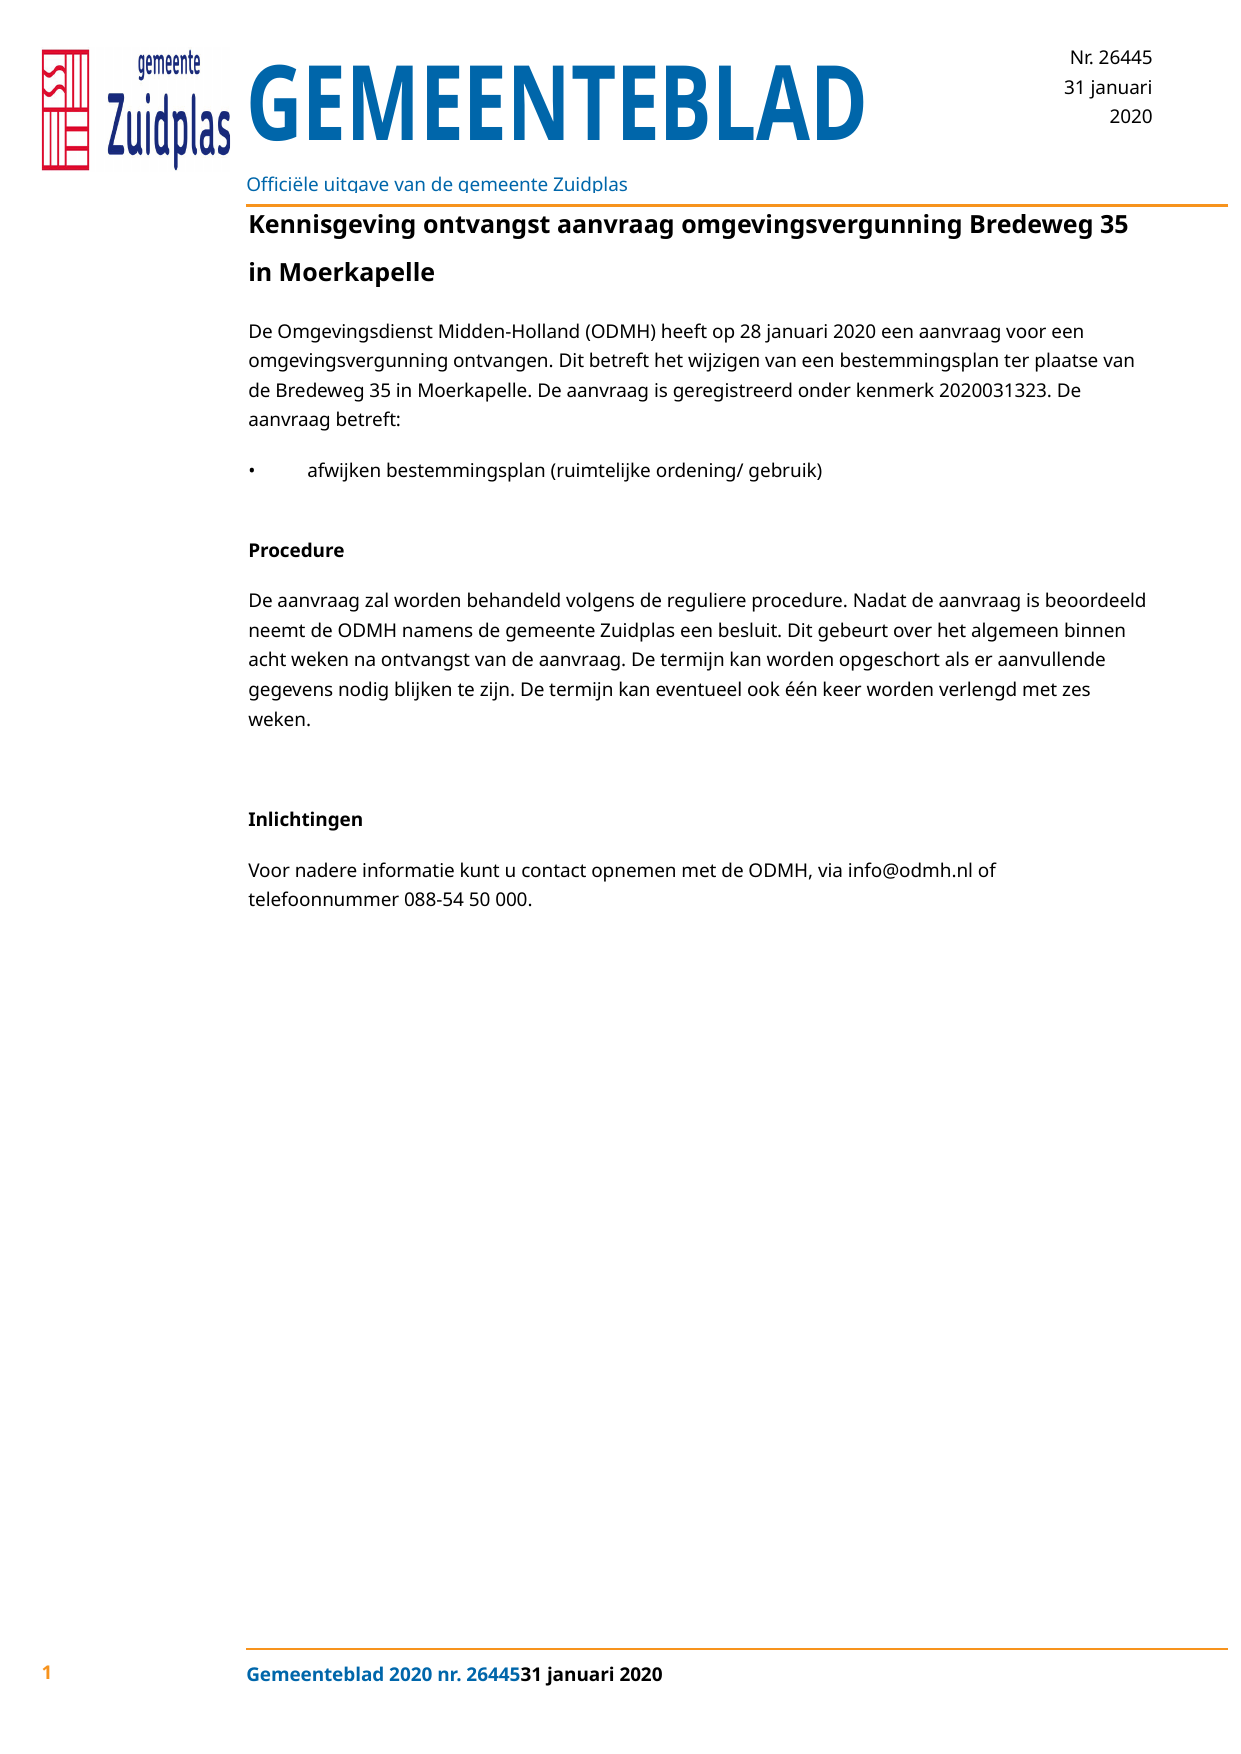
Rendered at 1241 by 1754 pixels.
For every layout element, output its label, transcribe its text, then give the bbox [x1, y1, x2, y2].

text Voor nadere informatie kunt u contact opnemen met de ODMH, via info@odmh.nl of telefoonnummer 088-54 50 000. [248, 857, 1152, 912]
text Procedure [248, 537, 1152, 563]
picture [41, 47, 231, 172]
text De Omgevingsdienst Midden-Holland (ODMH) heeft op 28 januari 2020 een aanvraag voor een omgevingsvergunning ontvangen. Dit betreft het wijzigen van een bestemmingsplan ter plaatse van de Bredeweg 35 in Moerkapelle. De aanvraag is geregistreerd onder kenmerk 2020031323. De aanvraag betreft: [248, 318, 1152, 432]
text De aanvraag zal worden behandeld volgens de reguliere procedure. Nadat de aanvraag is beoordeeld neemt de ODMH namens de gemeente Zuidplas een besluit. Dit gebeurt over het algemeen binnen acht weken na ontvangst van de aanvraag. De termijn kan worden opgeschort als er aanvullende gegevens nodig blijken te zijn. De termijn kan eventueel ook één keer worden verlengd met zes weken. [248, 587, 1152, 732]
text Inlichtingen [248, 807, 1152, 832]
text Kennisgeving ontvangst aanvraag omgevingsvergunning Bredeweg 35 in Moerkapelle [248, 207, 1152, 288]
list afwijken bestemmingsplan (ruimtelijke ordening/ gebruik) [248, 457, 1152, 483]
